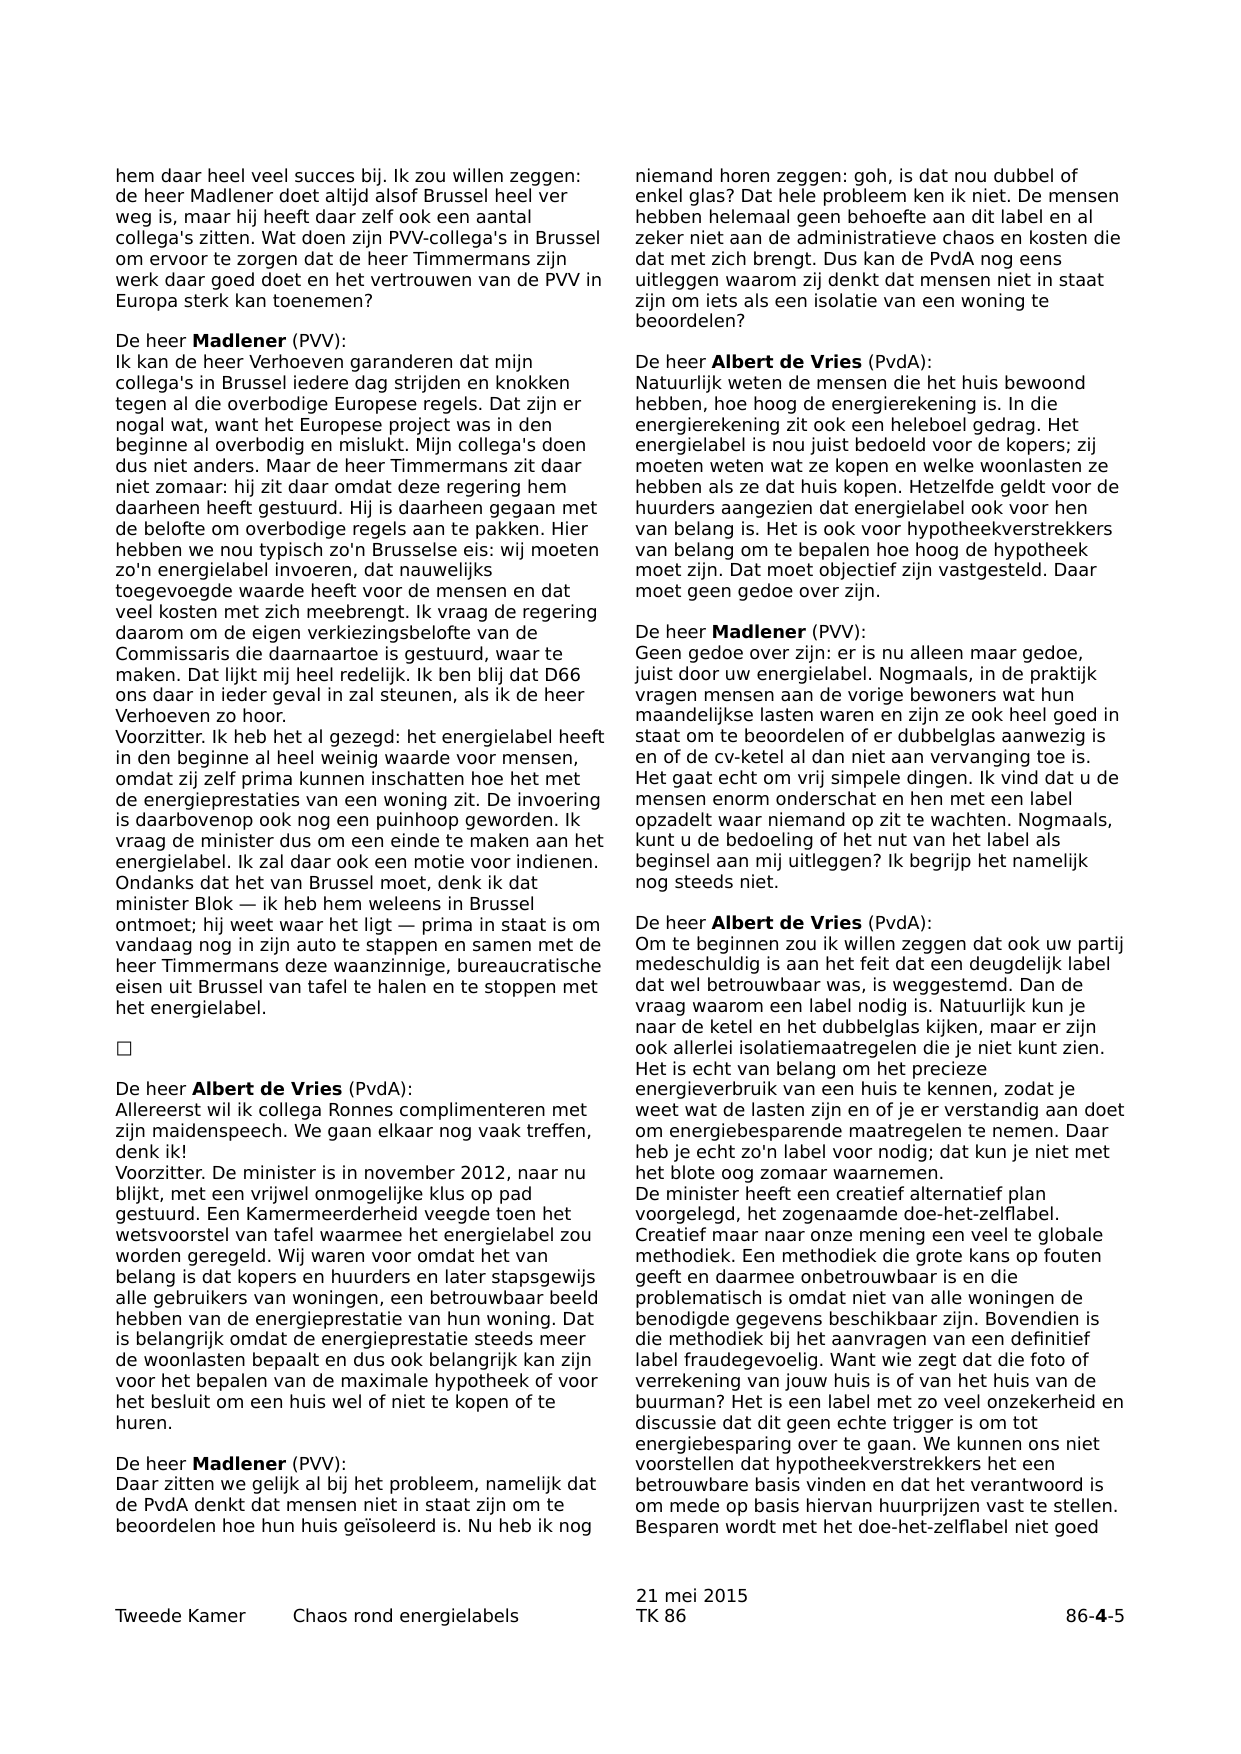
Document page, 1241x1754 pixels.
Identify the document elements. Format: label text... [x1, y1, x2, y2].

text De heer Madlener (PVV): [115, 331, 605, 352]
text Om te beginnen zou ik willen zeggen dat ook uw partij medeschuldig is aan het feit dat een deugdelijk label dat wel betrouwbaar was, is weggestemd. Dan de vraag waarom een label nodig is. Natuurlijk kun je naar de ketel en het dubbelglas kijken, maar er zijn ook allerlei isolatiemaatregelen die je niet kunt zien. Het is echt van belang om het precieze energieverbruik van een huis te kennen, zodat je weet wat de lasten zijn en of je er verstandig aan doet om energiebesparende maatregelen te nemen. Daar heb je echt zo'n label voor nodig; dat kun je niet met het blote oog zomaar waarnemen. [635, 933, 1125, 1183]
text Daar zitten we gelijk al bij het probleem, namelijk dat de PvdA denkt dat mensen niet in staat zijn om te beoordelen hoe hun huis geïsoleerd is. Nu heb ik nog [115, 1474, 605, 1537]
text niemand horen zeggen: goh, is dat nou dubbel of enkel glas? Dat hele probleem ken ik niet. De mensen hebben helemaal geen behoefte aan dit label en al zeker niet aan de administratieve chaos en kosten die dat met zich brengt. Dus kan de PvdA nog eens uitleggen waarom zij denkt dat mensen niet in staat zijn om iets als een isolatie van een woning te beoordelen? [635, 165, 1125, 332]
text Ik kan de heer Verhoeven garanderen dat mijn collega's in Brussel iedere dag strijden en knokken tegen al die overbodige Europese regels. Dat zijn er nogal wat, want het Europese project was in den beginne al overbodig en mislukt. Mijn collega's doen dus niet anders. Maar de heer Timmermans zit daar niet zomaar: hij zit daar omdat deze regering hem daarheen heeft gestuurd. Hij is daarheen gegaan met de belofte om overbodige regels aan te pakken. Hier hebben we nou typisch zo'n Brusselse eis: wij moeten zo'n energielabel invoeren, dat nauwelijks toegevoegde waarde heeft voor de mensen en dat veel kosten met zich meebrengt. Ik vraag de regering daarom om de eigen verkiezingsbelofte van de Commissaris die daarnaartoe is gestuurd, waar te maken. Dat lijkt mij heel redelijk. Ik ben blij dat D66 ons daar in ieder geval in zal steunen, als ik de heer Verhoeven zo hoor. [115, 352, 605, 727]
text hem daar heel veel succes bij. Ik zou willen zeggen: de heer Madlener doet altijd alsof Brussel heel ver weg is, maar hij heeft daar zelf ook een aantal collega's zitten. Wat doen zijn PVV-collega's in Brussel om ervoor te zorgen dat de heer Timmermans zijn werk daar goed doet en het vertrouwen van de PVV in Europa sterk kan toenemen? [115, 165, 605, 311]
text ⬜ [115, 1038, 605, 1059]
text De heer Albert de Vries (PvdA): [635, 352, 1125, 373]
text Voorzitter. De minister is in november 2012, naar nu blijkt, met een vrijwel onmogelijke klus op pad gestuurd. Een Kamermeerderheid veegde toen het wetsvoorstel van tafel waarmee het energielabel zou worden geregeld. Wij waren voor omdat het van belang is dat kopers en huurders en later stapsgewijs alle gebruikers van woningen, een betrouwbaar beeld hebben van de energieprestatie van hun woning. Dat is belangrijk omdat de energieprestatie steeds meer de woonlasten bepaalt en dus ook belangrijk kan zijn voor het bepalen van de maximale hypotheek of voor het besluit om een huis wel of niet te kopen of te huren. [115, 1162, 605, 1433]
text De heer Madlener (PVV): [635, 622, 1125, 643]
text De heer Albert de Vries (PvdA): [115, 1079, 605, 1100]
text Natuurlijk weten de mensen die het huis bewoond hebben, hoe hoog de energierekening is. In die energierekening zit ook een heleboel gedrag. Het energielabel is nou juist bedoeld voor de kopers; zij moeten weten wat ze kopen en welke woonlasten ze hebben als ze dat huis kopen. Hetzelfde geldt voor de huurders aangezien dat energielabel ook voor hen van belang is. Het is ook voor hypotheekverstrekkers van belang om te bepalen hoe hoog de hypotheek moet zijn. Dat moet objectief zijn vastgesteld. Daar moet geen gedoe over zijn. [635, 373, 1125, 602]
text De heer Albert de Vries (PvdA): [635, 913, 1125, 933]
text De minister heeft een creatief alternatief plan voorgelegd, het zogenaamde doe-het-zelflabel. Creatief maar naar onze mening een veel te globale methodiek. Een methodiek die grote kans op fouten geeft en daarmee onbetrouwbaar is en die problematisch is omdat niet van alle woningen de benodigde gegevens beschikbaar zijn. Bovendien is die methodiek bij het aanvragen van een definitief label fraudegevoelig. Want wie zegt dat die foto of verrekening van jouw huis is of van het huis van de buurman? Het is een label met zo veel onzekerheid en discussie dat dit geen echte trigger is om tot energiebesparing over te gaan. We kunnen ons niet voorstellen dat hypotheekverstrekkers het een betrouwbare basis vinden en dat het verantwoord is om mede op basis hiervan huurprijzen vast te stellen. [635, 1183, 1125, 1517]
text Besparen wordt met het doe-het-zelflabel niet goed [635, 1517, 1125, 1537]
text Allereerst wil ik collega Ronnes complimenteren met zijn maidenspeech. We gaan elkaar nog vaak treffen, denk ik! [115, 1100, 605, 1162]
text De heer Madlener (PVV): [115, 1453, 605, 1474]
text Geen gedoe over zijn: er is nu alleen maar gedoe, juist door uw energielabel. Nogmaals, in de praktijk vragen mensen aan de vorige bewoners wat hun maandelijkse lasten waren en zijn ze ook heel goed in staat om te beoordelen of er dubbelglas aanwezig is en of de cv-ketel al dan niet aan vervanging toe is. Het gaat echt om vrij simpele dingen. Ik vind dat u de mensen enorm onderschat en hen met een label opzadelt waar niemand op zit te wachten. Nogmaals, kunt u de bedoeling of het nut van het label als beginsel aan mij uitleggen? Ik begrijp het namelijk nog steeds niet. [635, 643, 1125, 893]
text Voorzitter. Ik heb het al gezegd: het energielabel heeft in den beginne al heel weinig waarde voor mensen, omdat zij zelf prima kunnen inschatten hoe het met de energieprestaties van een woning zit. De invoering is daarbovenop ook nog een puinhoop geworden. Ik vraag de minister dus om een einde te maken aan het energielabel. Ik zal daar ook een motie voor indienen. Ondanks dat het van Brussel moet, denk ik dat minister Blok — ik heb hem weleens in Brussel ontmoet; hij weet waar het ligt — prima in staat is om vandaag nog in zijn auto te stappen en samen met de heer Timmermans deze waanzinnige, bureaucratische eisen uit Brussel van tafel te halen en te stoppen met het energielabel. [115, 727, 605, 1018]
